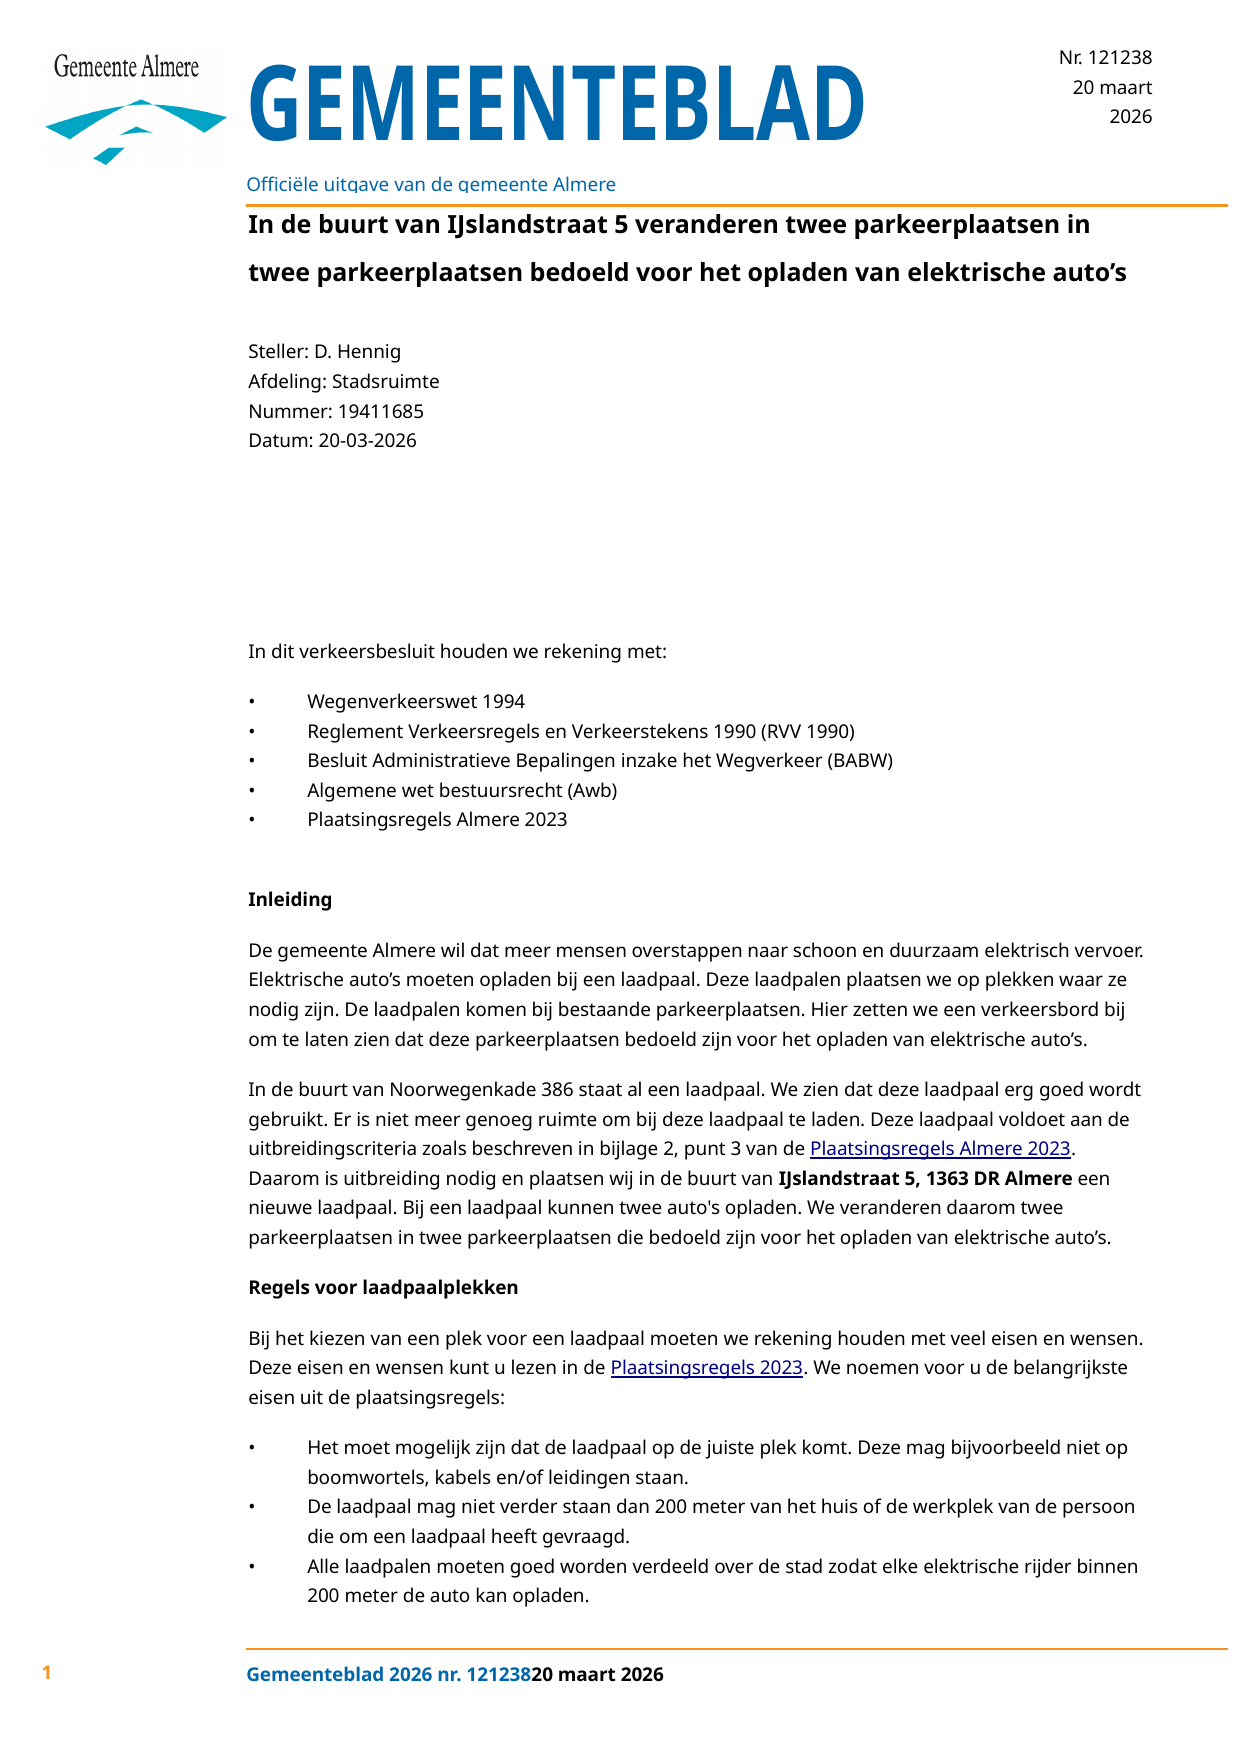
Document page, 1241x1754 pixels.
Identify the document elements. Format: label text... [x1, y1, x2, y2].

text Datum: 20-03-2026 [248, 427, 1152, 453]
list De laadpaal mag niet verder staan dan 200 meter van het huis of de werkplek van de persoon die om een laadpaal heeft gevraagd. [248, 1494, 1152, 1549]
text In de buurt van IJslandstraat 5 veranderen twee parkeerplaatsen in twee parkeerplaatsen bedoeld voor het opladen van elektrische auto’s [248, 207, 1152, 288]
text Inleiding [248, 887, 1152, 912]
text Steller: D. Hennig [248, 339, 1152, 364]
text In de buurt van Noorwegenkade 386 staat al een laadpaal. We zien dat deze laadpaal erg goed wordt gebruikt. Er is niet meer genoeg ruimte om bij deze laadpaal te laden. Deze laadpaal voldoet aan de uitbreidingscriteria zoals beschreven in bijlage 2, punt 3 van de Plaatsingsregels Almere 2023. Daarom is uitbreiding nodig en plaatsen wij in de buurt van IJslandstraat 5, 1363 DR Almere een nieuwe laadpaal. Bij een laadpaal kunnen twee auto's opladen. We veranderen daarom twee parkeerplaatsen in twee parkeerplaatsen die bedoeld zijn voor het opladen van elektrische auto’s. [248, 1076, 1152, 1250]
text In dit verkeersbesluit houden we rekening met: [248, 638, 1152, 663]
list Plaatsingsregels Almere 2023 [248, 807, 1152, 832]
text Bij het kiezen van een plek voor een laadpaal moeten we rekening houden met veel eisen en wensen. Deze eisen en wensen kunt u lezen in de Plaatsingsregels 2023. We noemen voor u de belangrijkste eisen uit de plaatsingsregels: [248, 1325, 1152, 1410]
list Alle laadpalen moeten goed worden verdeeld over de stad zodat elke elektrische rijder binnen 200 meter de auto kan opladen. [248, 1553, 1152, 1608]
text Nummer: 19411685 [248, 398, 1152, 423]
list Algemene wet bestuursrecht (Awb) [248, 777, 1152, 803]
text Regels voor laadpaalplekken [248, 1274, 1152, 1300]
picture [41, 47, 231, 172]
list Wegenverkeerswet 1994 [248, 688, 1152, 714]
text Afdeling: Stadsruimte [248, 368, 1152, 394]
list Besluit Administratieve Bepalingen inzake het Wegverkeer (BABW) [248, 747, 1152, 773]
list Reglement Verkeersregels en Verkeerstekens 1990 (RVV 1990) [248, 718, 1152, 743]
text De gemeente Almere wil dat meer mensen overstappen naar schoon en duurzaam elektrisch vervoer. Elektrische auto’s moeten opladen bij een laadpaal. Deze laadpalen plaatsen we op plekken waar ze nodig zijn. De laadpalen komen bij bestaande parkeerplaatsen. Hier zetten we een verkeersbord bij om te laten zien dat deze parkeerplaatsen bedoeld zijn voor het opladen van elektrische auto’s. [248, 937, 1152, 1051]
list Het moet mogelijk zijn dat de laadpaal op de juiste plek komt. Deze mag bijvoorbeeld niet op boomwortels, kabels en/of leidingen staan. [248, 1434, 1152, 1490]
